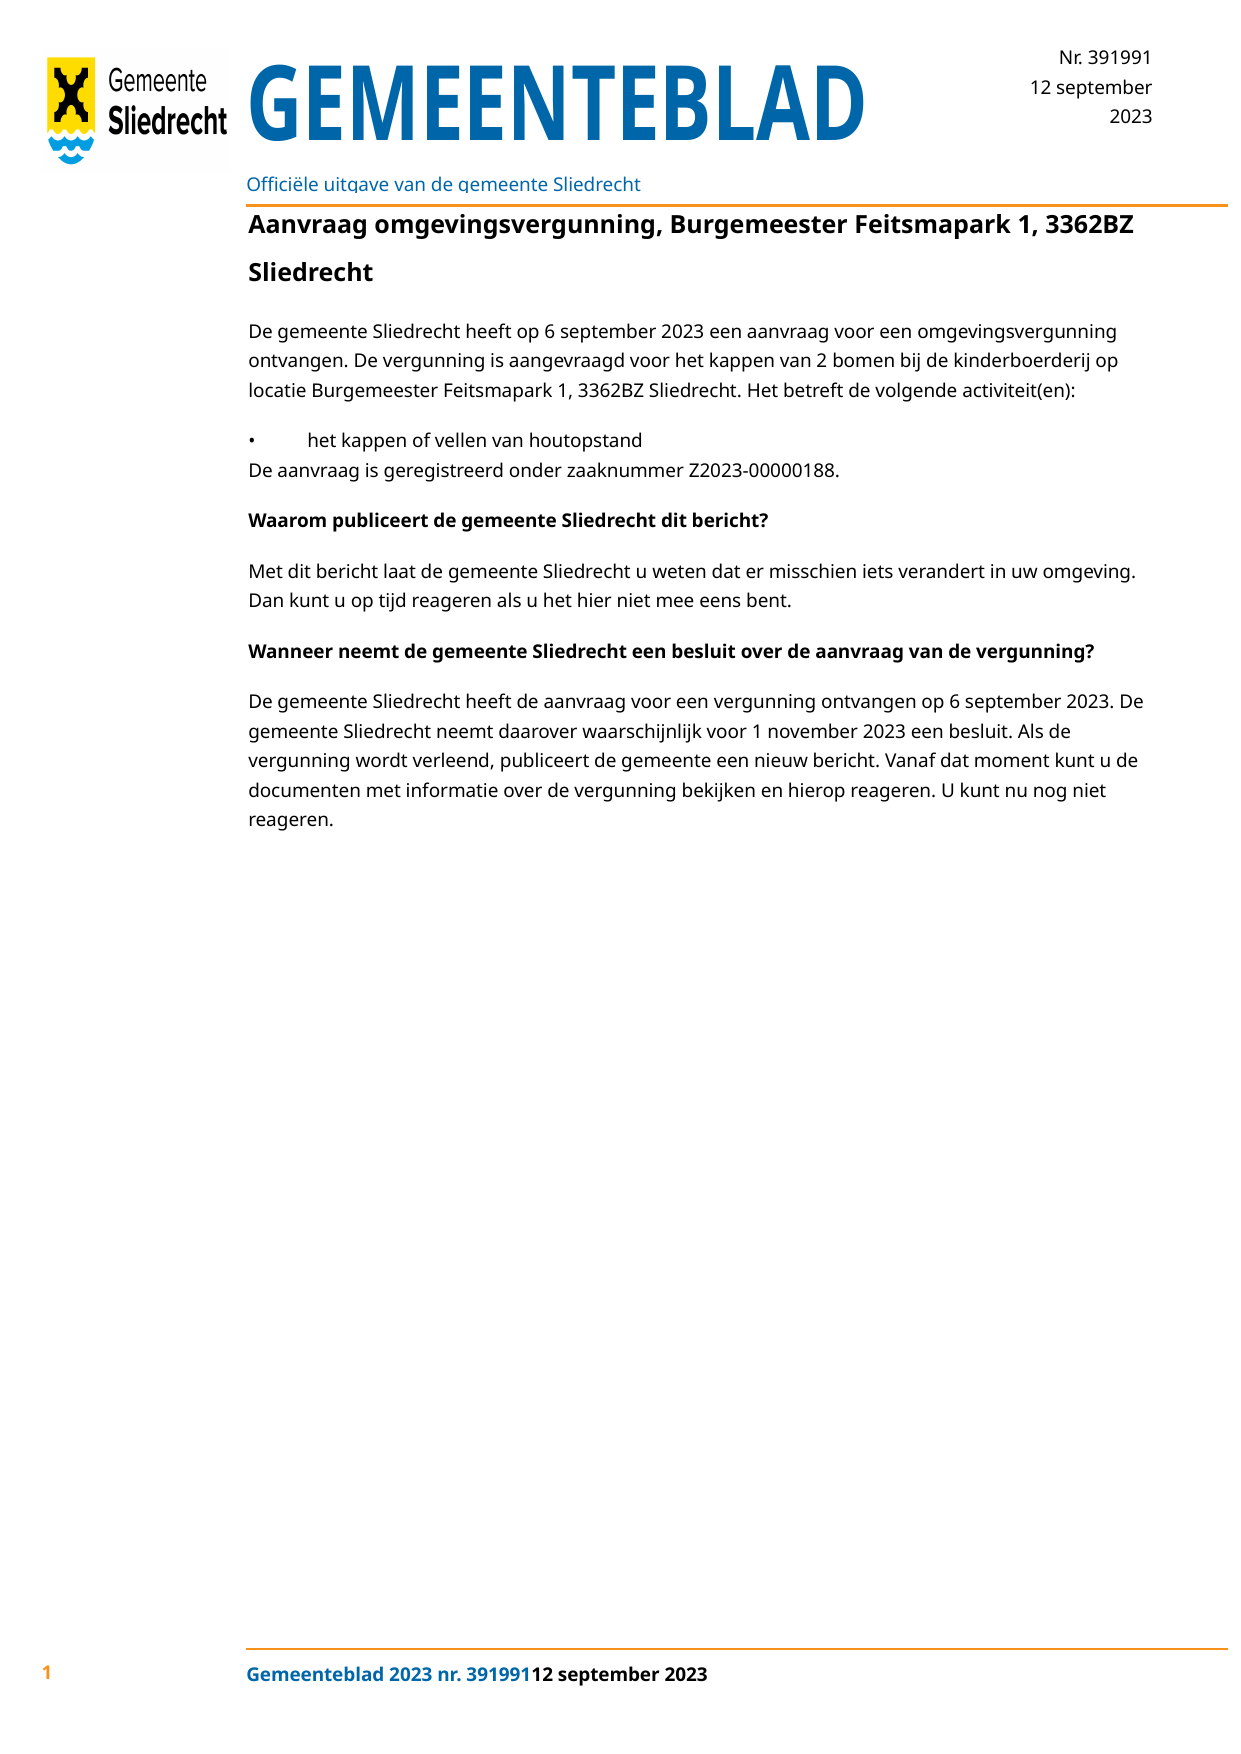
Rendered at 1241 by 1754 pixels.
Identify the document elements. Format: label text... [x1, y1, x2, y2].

list het kappen of vellen van houtopstand [248, 427, 1152, 453]
text Met dit bericht laat de gemeente Sliedrecht u weten dat er misschien iets verandert in uw omgeving. Dan kunt u op tijd reageren als u het hier niet mee eens bent. [248, 558, 1152, 613]
picture [41, 47, 231, 172]
text De gemeente Sliedrecht heeft de aanvraag voor een vergunning ontvangen op 6 september 2023. De gemeente Sliedrecht neemt daarover waarschijnlijk voor 1 november 2023 een besluit. Als de vergunning wordt verleend, publiceert de gemeente een nieuw bericht. Vanaf dat moment kunt u de documenten met informatie over de vergunning bekijken en hierop reageren. U kunt nu nog niet reageren. [248, 688, 1152, 832]
text Wanneer neemt de gemeente Sliedrecht een besluit over de aanvraag van de vergunning? [248, 638, 1152, 664]
text Aanvraag omgevingsvergunning, Burgemeester Feitsmapark 1, 3362BZ Sliedrecht [248, 207, 1152, 288]
text De gemeente Sliedrecht heeft op 6 september 2023 een aanvraag voor een omgevingsvergunning ontvangen. De vergunning is aangevraagd voor het kappen van 2 bomen bij de kinderboerderij op locatie Burgemeester Feitsmapark 1, 3362BZ Sliedrecht. Het betreft de volgende activiteit(en): [248, 318, 1152, 403]
text Waarom publiceert de gemeente Sliedrecht dit bericht? [248, 507, 1152, 533]
text De aanvraag is geregistreerd onder zaaknummer Z2023-00000188. [248, 457, 1152, 483]
